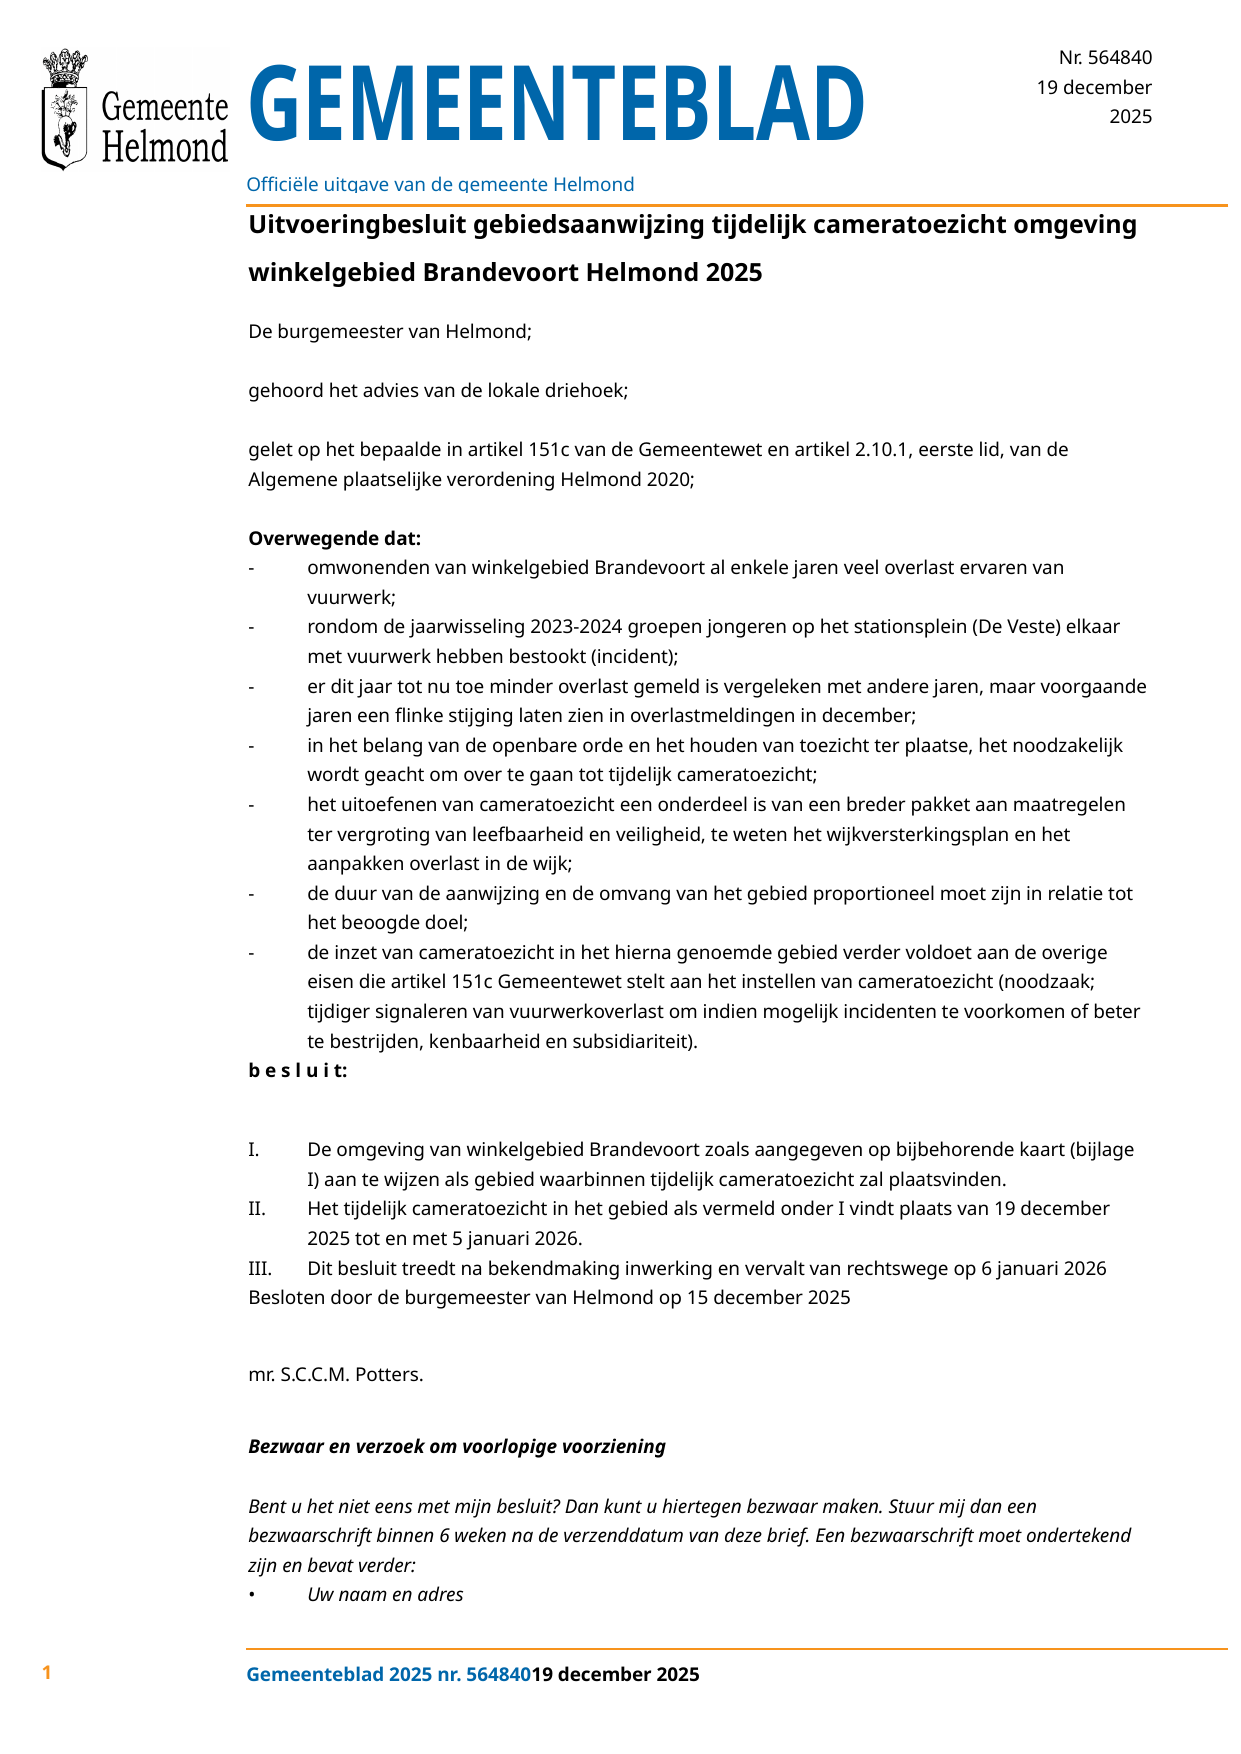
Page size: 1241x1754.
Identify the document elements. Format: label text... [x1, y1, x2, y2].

list Dit besluit treedt na bekendmaking inwerking en vervalt van rechtswege op 6 januari 2026 [248, 1255, 1152, 1280]
list rondom de jaarwisseling 2023-2024 groepen jongeren op het stationsplein (De Veste) elkaar met vuurwerk hebben bestookt (incident); [248, 614, 1152, 669]
list omwonenden van winkelgebied Brandevoort al enkele jaren veel overlast ervaren van vuurwerk; [248, 554, 1152, 610]
list Het tijdelijk cameratoezicht in het gebied als vermeld onder I vindt plaats van 19 december 2025 tot en met 5 januari 2026. [248, 1196, 1152, 1251]
picture [41, 47, 231, 172]
list de inzet van cameratoezicht in het hierna genoemde gebied verder voldoet aan de overige eisen die artikel 151c Gemeentewet stelt aan het instellen van cameratoezicht (noodzaak; tijdiger signaleren van vuurwerkoverlast om indien mogelijk incidenten te voorkomen of beter te bestrijden, kenbaarheid en subsidiariteit). [248, 939, 1152, 1054]
list er dit jaar tot nu toe minder overlast gemeld is vergeleken met andere jaren, maar voorgaande jaren een flinke stijging laten zien in overlastmeldingen in december; [248, 673, 1152, 728]
text Bent u het niet eens met mijn besluit? Dan kunt u hiertegen bezwaar maken. Stuur mij dan een bezwaarschrift binnen 6 weken na de verzenddatum van deze brief. Een bezwaarschrift moet ondertekend zijn en bevat verder: [248, 1493, 1152, 1578]
text De burgemeester van Helmond; [248, 318, 1152, 344]
text mr. S.C.C.M. Potters. [248, 1361, 1152, 1387]
text b e s l u i t: [248, 1057, 1152, 1083]
text Besloten door de burgemeester van Helmond op 15 december 2025 [248, 1284, 1152, 1310]
list De omgeving van winkelgebied Brandevoort zoals aangegeven op bijbehorende kaart (bijlage I) aan te wijzen als gebied waarbinnen tijdelijk cameratoezicht zal plaatsvinden. [248, 1136, 1152, 1192]
text Overwegende dat: [248, 525, 1152, 551]
text gelet op het bepaalde in artikel 151c van de Gemeentewet en artikel 2.10.1, eerste lid, van de Algemene plaatselijke verordening Helmond 2020; [248, 436, 1152, 492]
text gehoord het advies van de lokale driehoek; [248, 377, 1152, 403]
text Uitvoeringbesluit gebiedsaanwijzing tijdelijk cameratoezicht omgeving winkelgebied Brandevoort Helmond 2025 [248, 207, 1152, 288]
list Uw naam en adres [248, 1582, 1152, 1607]
list de duur van de aanwijzing en de omvang van het gebied proportioneel moet zijn in relatie tot het beoogde doel; [248, 880, 1152, 935]
list in het belang van de openbare orde en het houden van toezicht ter plaatse, het noodzakelijk wordt geacht om over te gaan tot tijdelijk cameratoezicht; [248, 732, 1152, 787]
list het uitoefenen van cameratoezicht een onderdeel is van een breder pakket aan maatregelen ter vergroting van leefbaarheid en veiligheid, te weten het wijkversterkingsplan en het aanpakken overlast in de wijk; [248, 791, 1152, 876]
text Bezwaar en verzoek om voorlopige voorziening [248, 1434, 1152, 1459]
